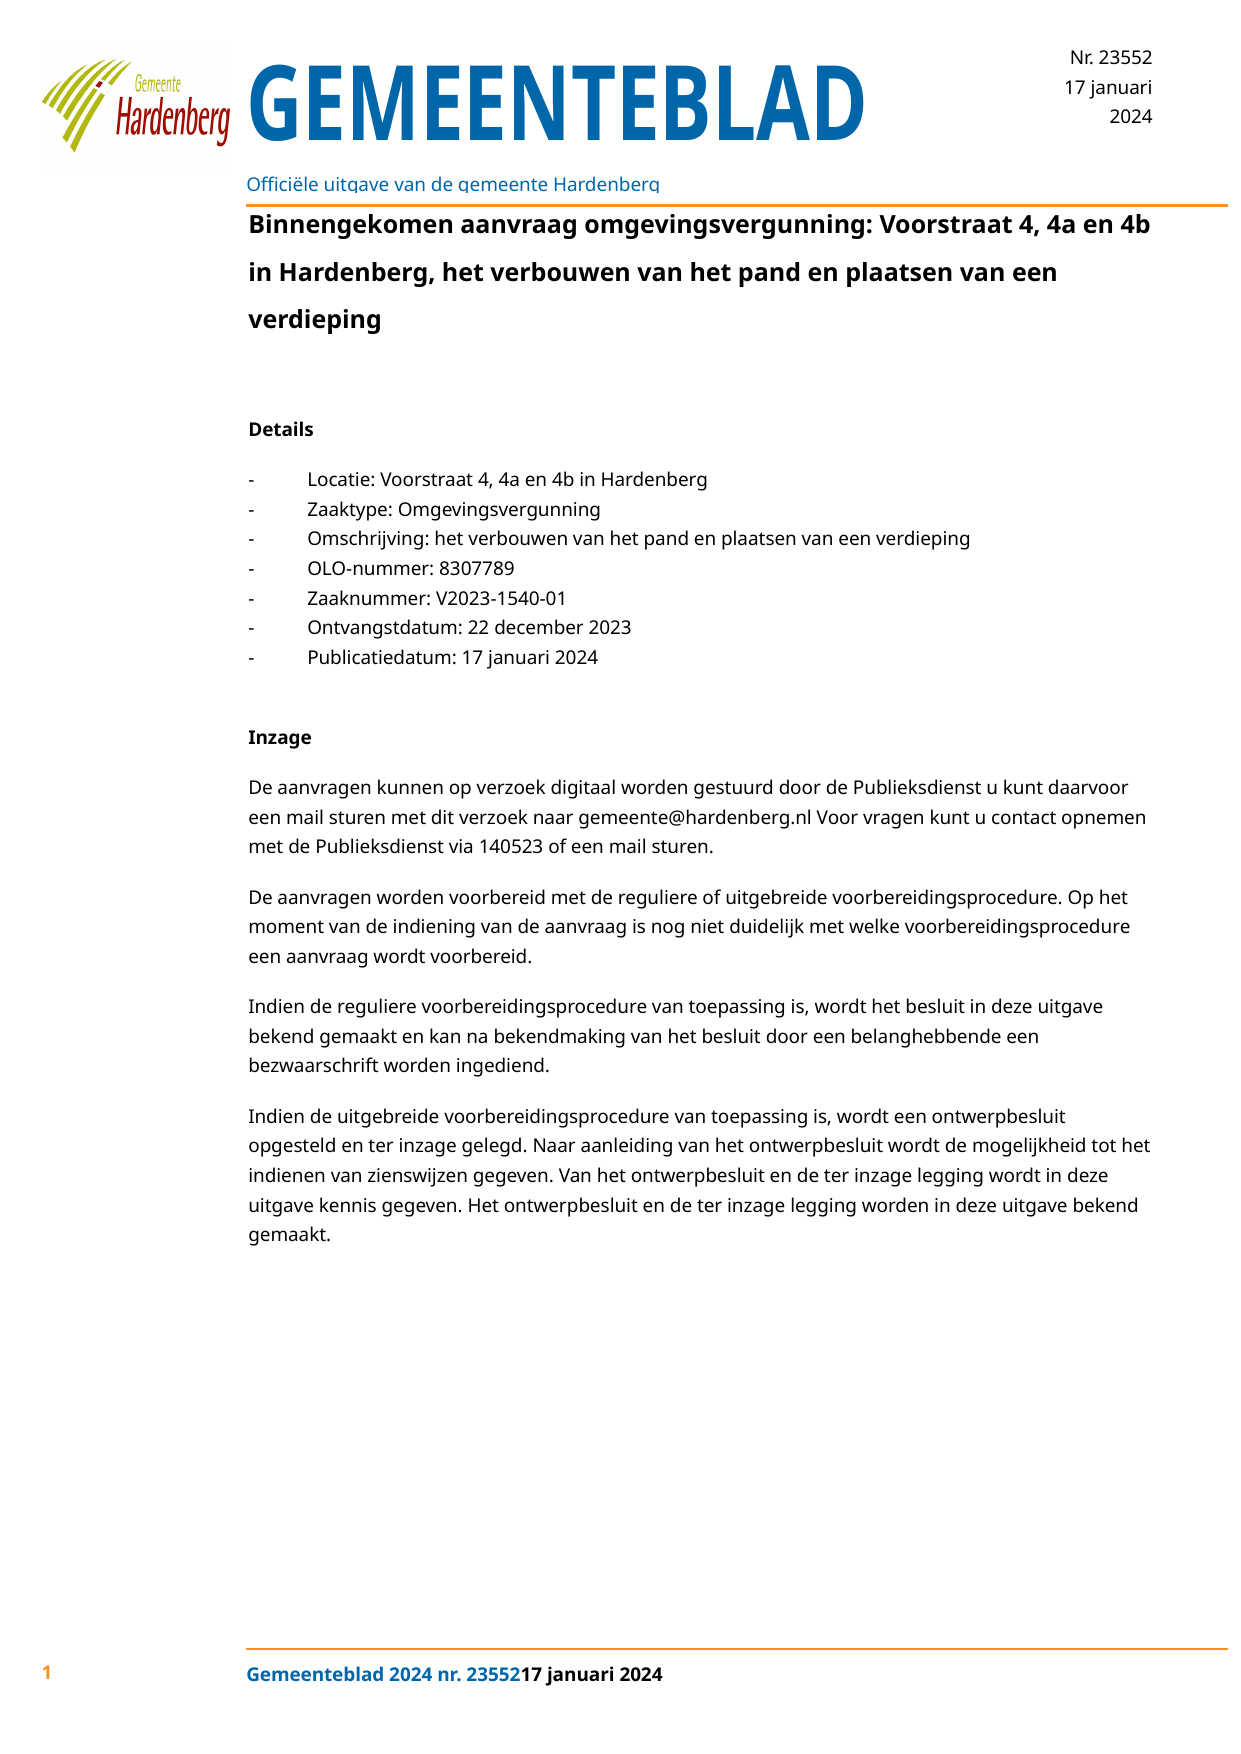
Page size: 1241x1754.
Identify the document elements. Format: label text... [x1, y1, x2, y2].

list Omschrijving: het verbouwen van het pand en plaatsen van een verdieping [248, 526, 1152, 551]
list OLO-nummer: 8307789 [248, 555, 1152, 581]
picture [41, 47, 231, 172]
list Publicatiedatum: 17 januari 2024 [248, 644, 1152, 669]
list Locatie: Voorstraat 4, 4a en 4b in Hardenberg [248, 466, 1152, 492]
text Binnengekomen aanvraag omgevingsvergunning: Voorstraat 4, 4a en 4b in Hardenberg, het verbouwen van het pand en plaatsen van een verdieping [248, 207, 1152, 336]
text De aanvragen kunnen op verzoek digitaal worden gestuurd door de Publieksdienst u kunt daarvoor een mail sturen met dit verzoek naar gemeente@hardenberg.nl Voor vragen kunt u contact opnemen met de Publieksdienst via 140523 of een mail sturen. [248, 774, 1152, 859]
list Zaaktype: Omgevingsvergunning [248, 496, 1152, 522]
text Inzage [248, 724, 1152, 749]
text Indien de reguliere voorbereidingsprocedure van toepassing is, wordt het besluit in deze uitgave bekend gemaakt en kan na bekendmaking van het besluit door een belanghebbende een bezwaarschrift worden ingediend. [248, 993, 1152, 1078]
list Zaaknummer: V2023-1540-01 [248, 585, 1152, 610]
text Details [248, 416, 1152, 442]
text De aanvragen worden voorbereid met de reguliere of uitgebreide voorbereidingsprocedure. Op het moment van de indiening van de aanvraag is nog niet duidelijk met welke voorbereidingsprocedure een aanvraag wordt voorbereid. [248, 884, 1152, 969]
text Indien de uitgebreide voorbereidingsprocedure van toepassing is, wordt een ontwerpbesluit opgesteld en ter inzage gelegd. Naar aanleiding van het ontwerpbesluit wordt de mogelijkheid tot het indienen van zienswijzen gegeven. Van het ontwerpbesluit en de ter inzage legging wordt in deze uitgave kennis gegeven. Het ontwerpbesluit en de ter inzage legging worden in deze uitgave bekend gemaakt. [248, 1103, 1152, 1247]
list Ontvangstdatum: 22 december 2023 [248, 614, 1152, 640]
